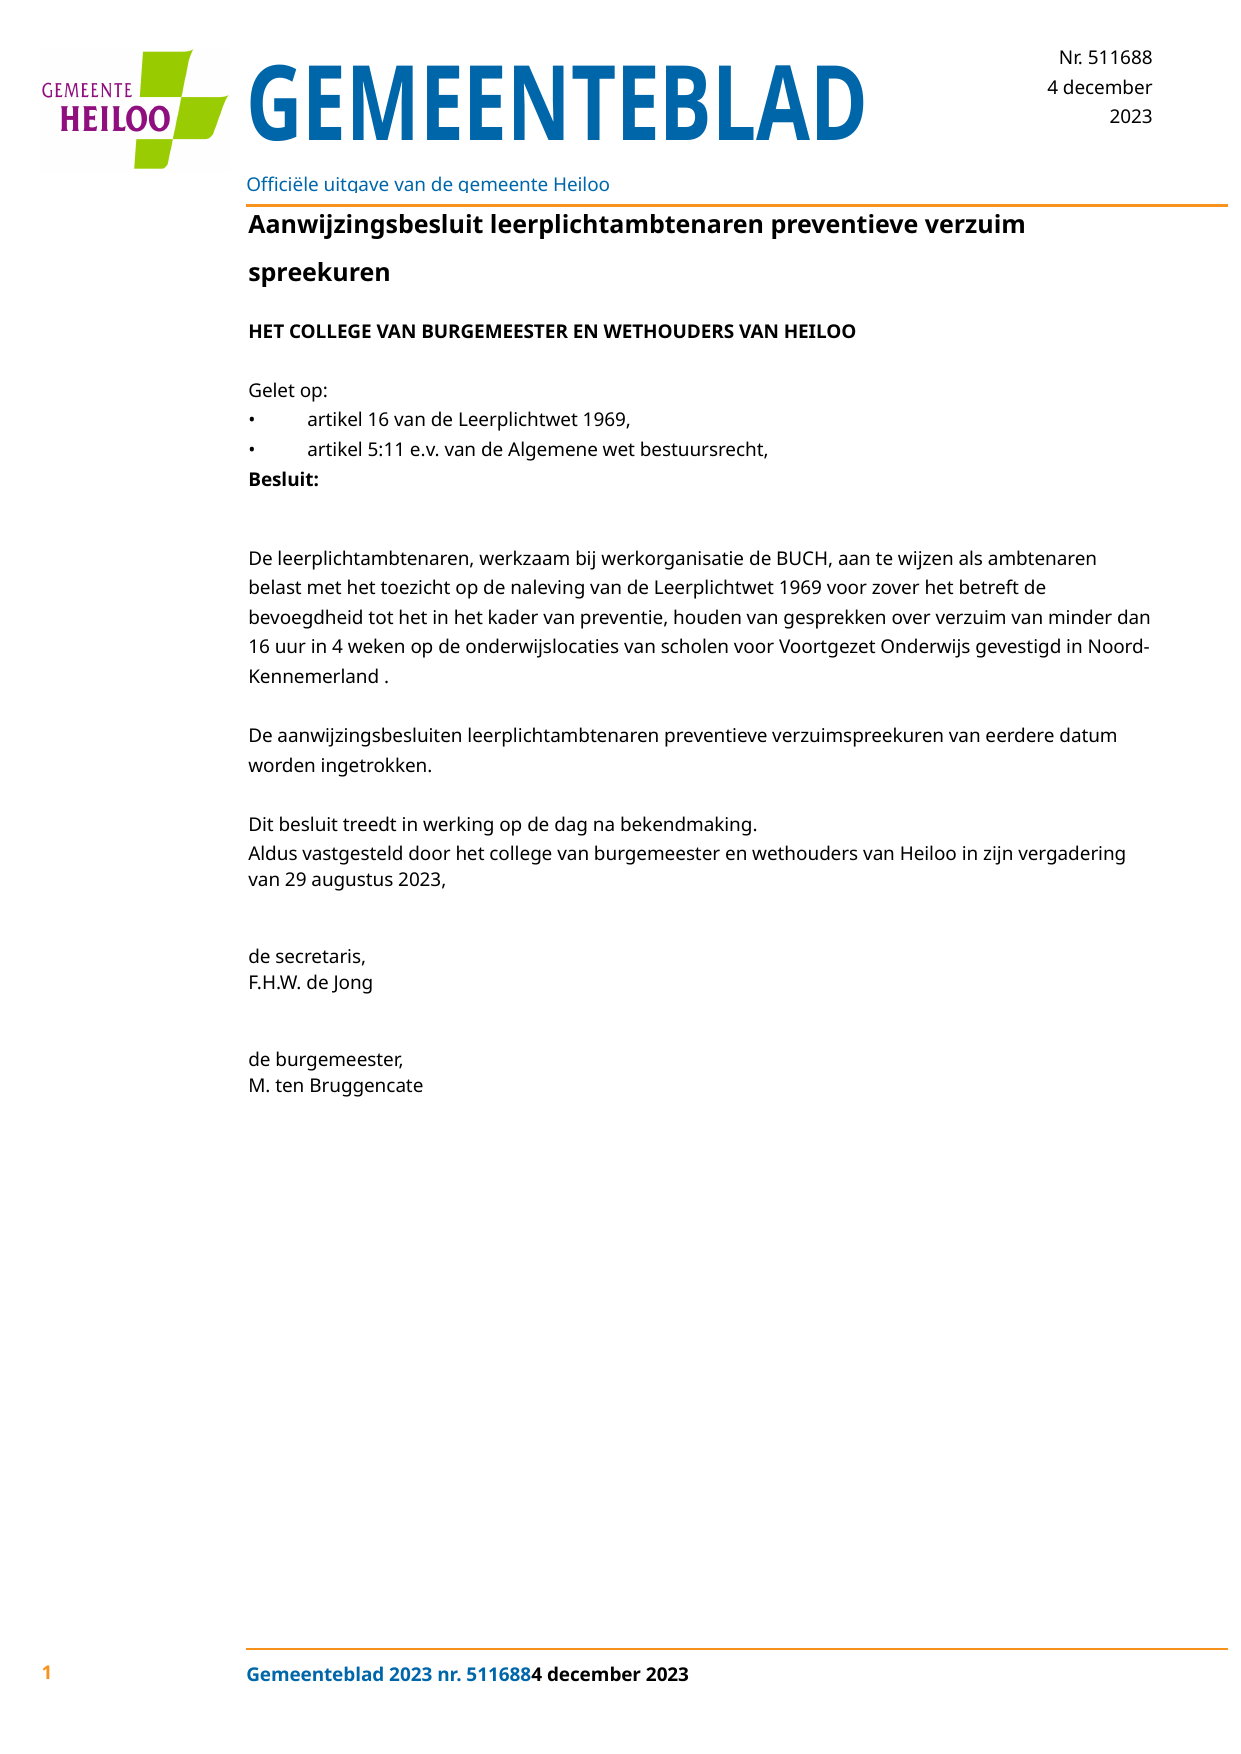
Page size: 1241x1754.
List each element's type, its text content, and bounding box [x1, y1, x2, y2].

text Gelet op: [248, 377, 1152, 403]
text M. ten Bruggencate [248, 1072, 1152, 1098]
text F.H.W. de Jong [248, 969, 1152, 995]
text de secretaris, [248, 943, 1152, 969]
text Aldus vastgesteld door het college van burgemeester en wethouders van Heiloo in zijn vergadering van 29 augustus 2023, [248, 841, 1152, 892]
text De leerplichtambtenaren, werkzaam bij werkorganisatie de BUCH, aan te wijzen als ambtenaren belast met het toezicht op de naleving van de Leerplichtwet 1969 voor zover het betreft de bevoegdheid tot het in het kader van preventie, houden van gesprekken over verzuim van minder dan 16 uur in 4 weken op de onderwijslocaties van scholen voor Voortgezet Onderwijs gevestigd in Noord-Kennemerland . [248, 545, 1152, 689]
text de burgemeester, [248, 1046, 1152, 1072]
picture [41, 47, 231, 172]
list artikel 16 van de Leerplichtwet 1969, [248, 407, 1152, 432]
text Besluit: [248, 466, 1152, 492]
list artikel 5:11 e.v. van de Algemene wet bestuursrecht, [248, 436, 1152, 462]
text Aanwijzingsbesluit leerplichtambtenaren preventieve verzuim spreekuren [248, 207, 1152, 288]
text Dit besluit treedt in werking op de dag na bekendmaking. [248, 811, 1152, 837]
text De aanwijzingsbesluiten leerplichtambtenaren preventieve verzuimspreekuren van eerdere datum worden ingetrokken. [248, 722, 1152, 777]
text HET COLLEGE VAN BURGEMEESTER EN WETHOUDERS VAN HEILOO [248, 318, 1152, 344]
